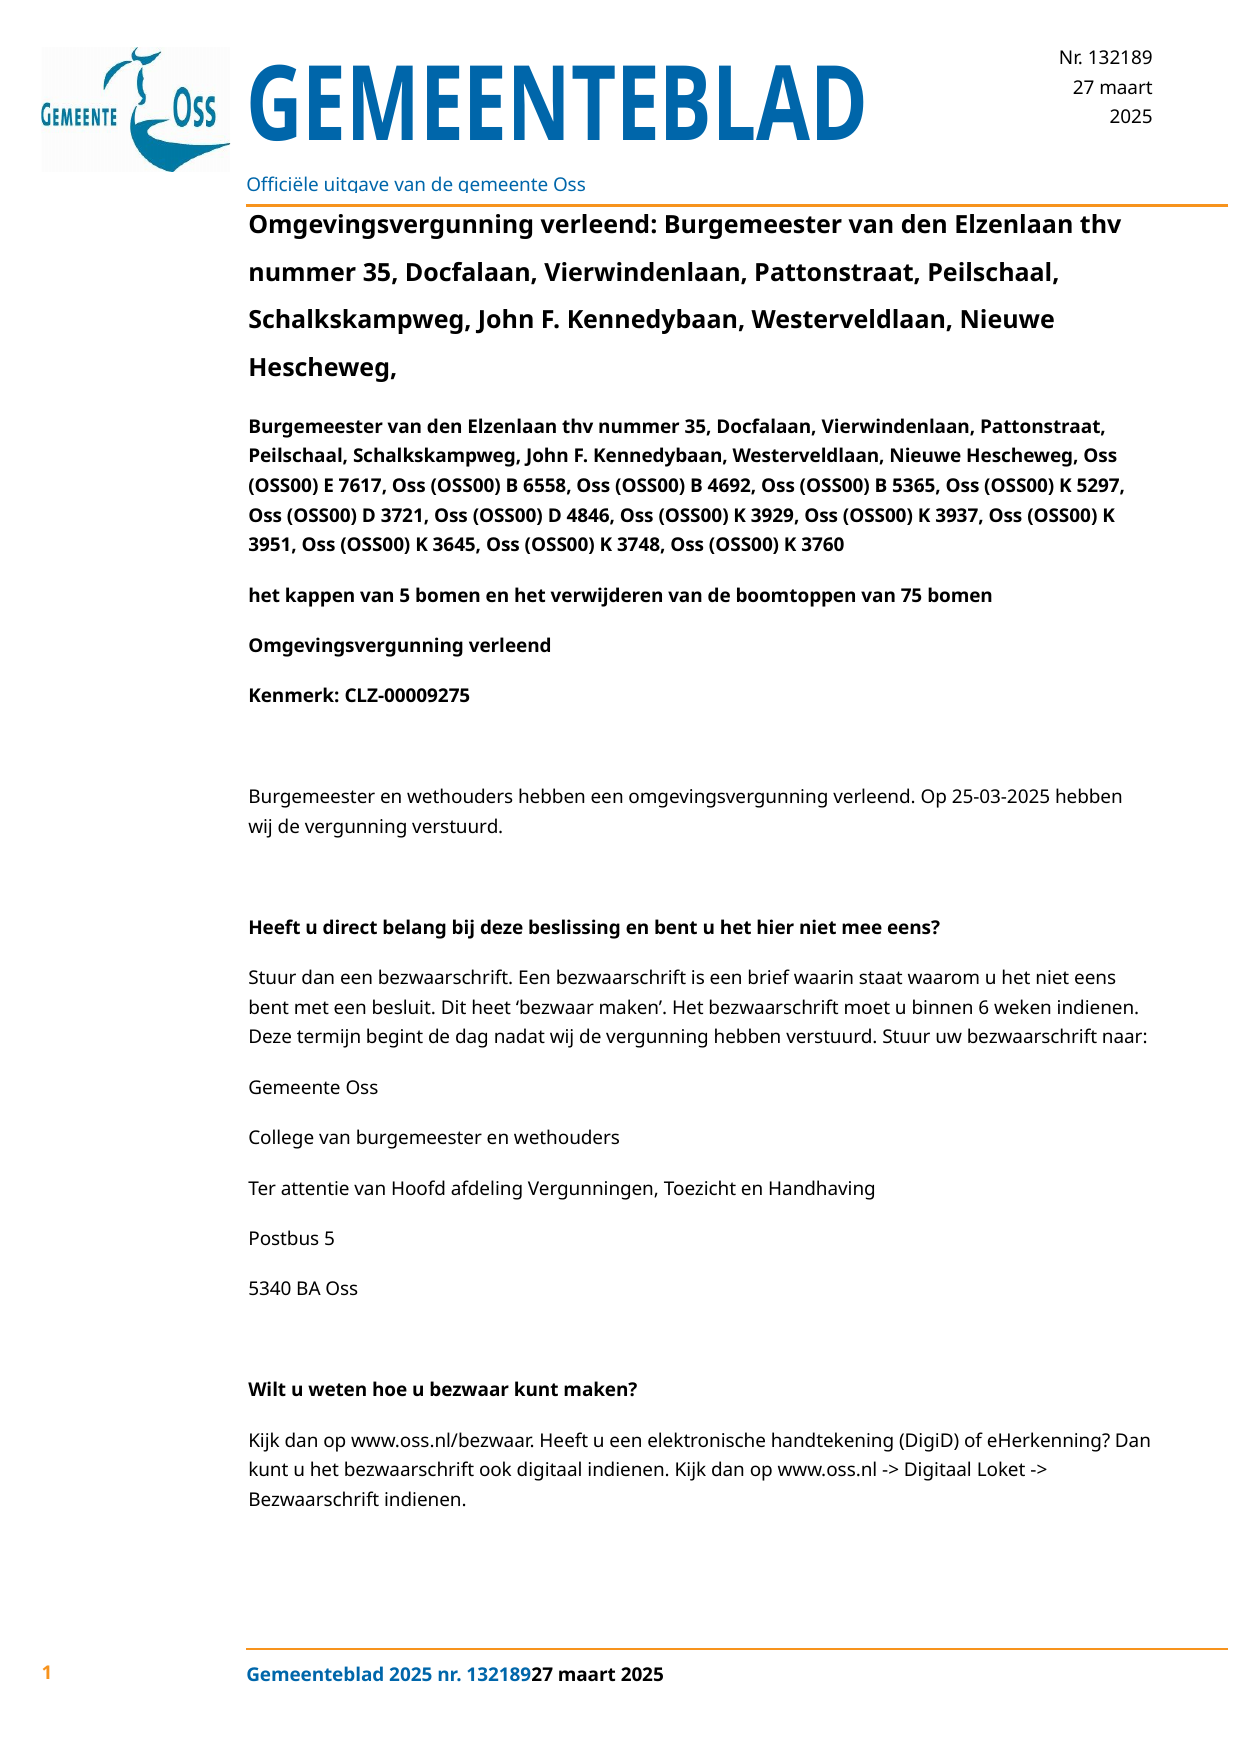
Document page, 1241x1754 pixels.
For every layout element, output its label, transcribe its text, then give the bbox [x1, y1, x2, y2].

text Postbus 5 [248, 1225, 1152, 1251]
text Wilt u weten hoe u bezwaar kunt maken? [248, 1376, 1152, 1402]
text Heeft u direct belang bij deze beslissing en bent u het hier niet mee eens? [248, 914, 1152, 940]
text Omgevingsvergunning verleend [248, 632, 1152, 658]
text Burgemeester van den Elzenlaan thv nummer 35, Docfalaan, Vierwindenlaan, Pattonstraat, Peilschaal, Schalkskampweg, John F. Kennedybaan, Westerveldlaan, Nieuwe Hescheweg, Oss (OSS00) E 7617, Oss (OSS00) B 6558, Oss (OSS00) B 4692, Oss (OSS00) B 5365, Oss (OSS00) K 5297, Oss (OSS00) D 3721, Oss (OSS00) D 4846, Oss (OSS00) K 3929, Oss (OSS00) K 3937, Oss (OSS00) K 3951, Oss (OSS00) K 3645, Oss (OSS00) K 3748, Oss (OSS00) K 3760 [248, 413, 1152, 557]
text Burgemeester en wethouders hebben een omgevingsvergunning verleend. Op 25-03-2025 hebben wij de vergunning verstuurd. [248, 783, 1152, 839]
text Ter attentie van Hoofd afdeling Vergunningen, Toezicht en Handhaving [248, 1175, 1152, 1201]
text Gemeente Oss [248, 1074, 1152, 1100]
text 5340 BA Oss [248, 1276, 1152, 1301]
text College van burgemeester en wethouders [248, 1124, 1152, 1150]
text Kijk dan op www.oss.nl/bezwaar. Heeft u een elektronische handtekening (DigiD) of eHerkenning? Dan kunt u het bezwaarschrift ook digitaal indienen. Kijk dan op www.oss.nl -> Digitaal Loket -> Bezwaarschrift indienen. [248, 1427, 1152, 1512]
text Kenmerk: CLZ-00009275 [248, 683, 1152, 708]
text Omgevingsvergunning verleend: Burgemeester van den Elzenlaan thv nummer 35, Docfalaan, Vierwindenlaan, Pattonstraat, Peilschaal, Schalkskampweg, John F. Kennedybaan, Westerveldlaan, Nieuwe Hescheweg, [248, 207, 1152, 384]
text het kappen van 5 bomen en het verwijderen van de boomtoppen van 75 bomen [248, 582, 1152, 608]
text Stuur dan een bezwaarschrift. Een bezwaarschrift is een brief waarin staat waarom u het niet eens bent met een besluit. Dit heet ‘bezwaar maken’. Het bezwaarschrift moet u binnen 6 weken indienen. Deze termijn begint de dag nadat wij de vergunning hebben verstuurd. Stuur uw bezwaarschrift naar: [248, 964, 1152, 1049]
picture [41, 47, 231, 172]
